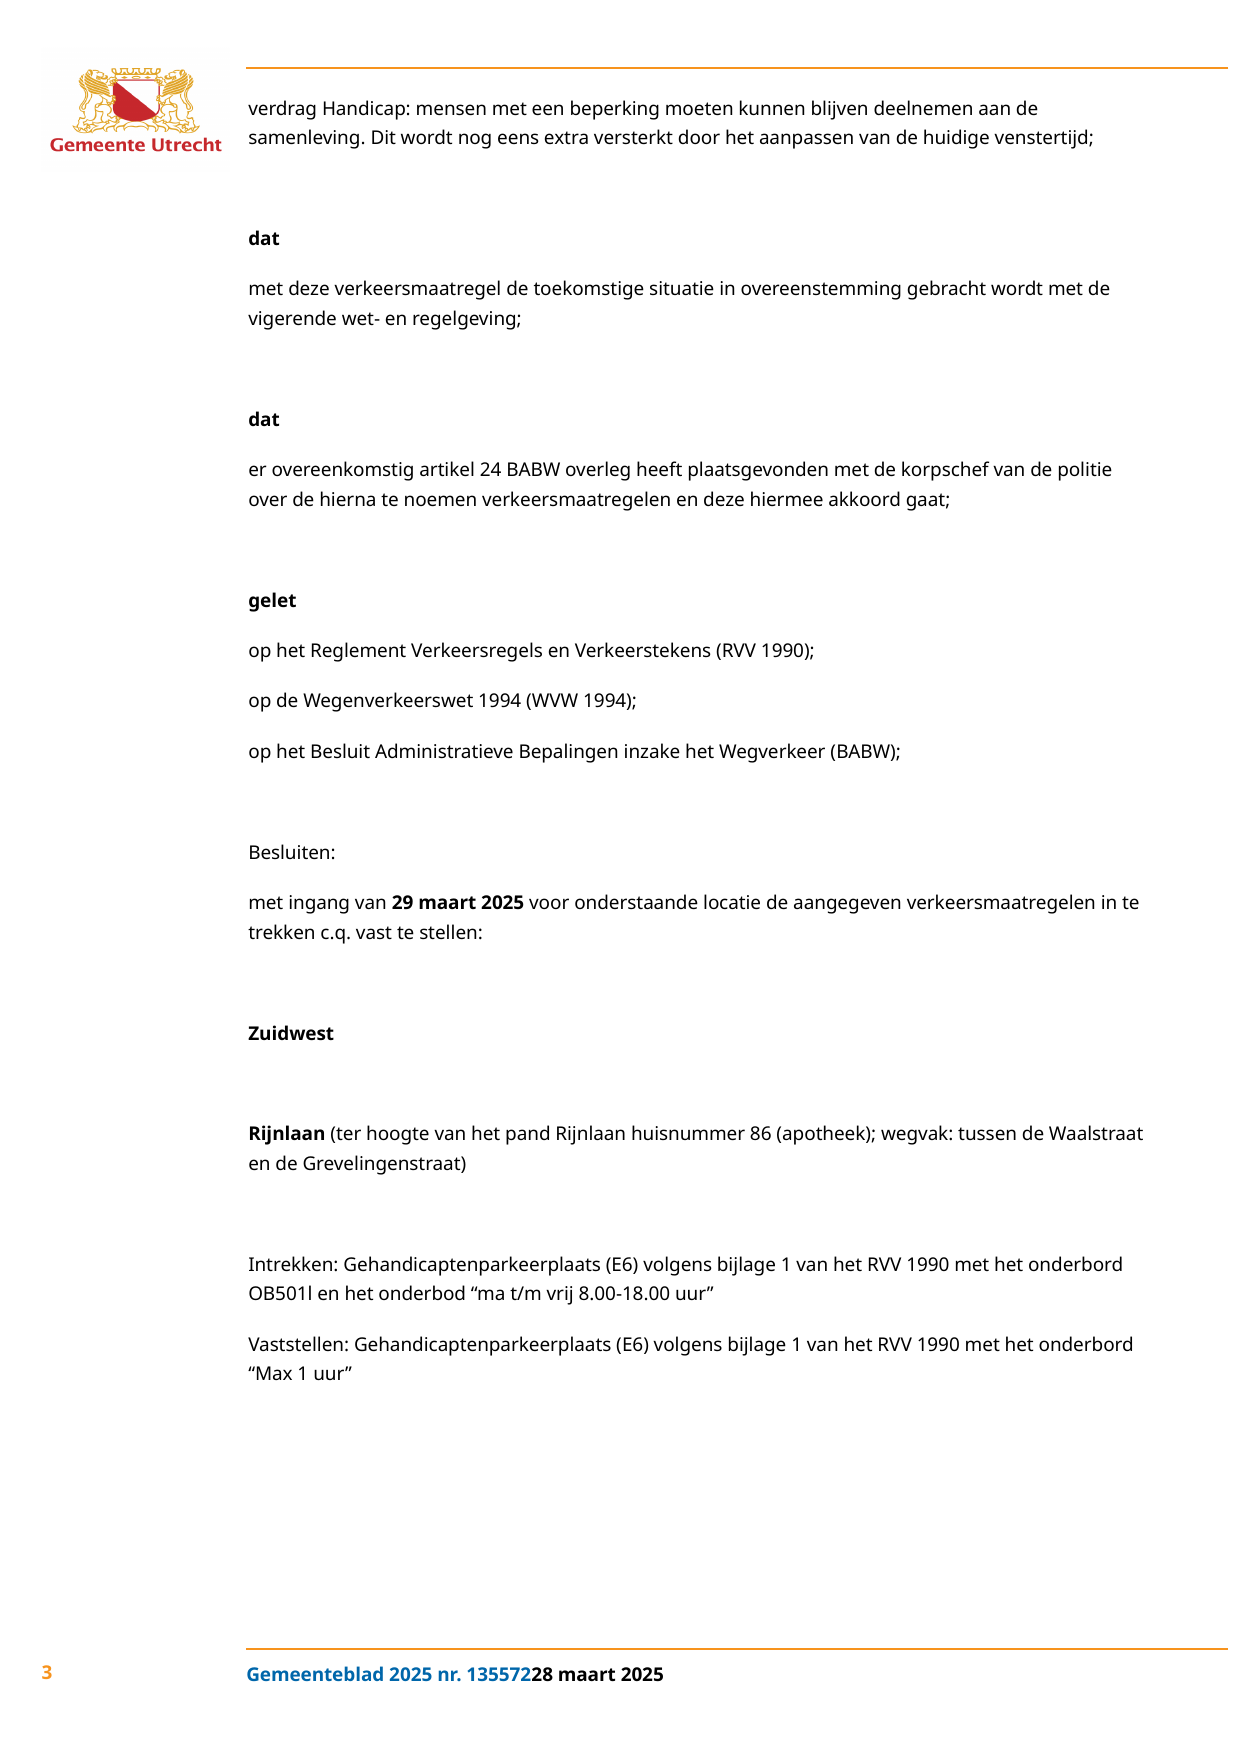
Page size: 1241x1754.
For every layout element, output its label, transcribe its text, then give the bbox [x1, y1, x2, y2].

text op de Wegenverkeerswet 1994 (WVW 1994); [248, 688, 1152, 713]
text met ingang van 29 maart 2025 voor onderstaande locatie de aangegeven verkeersmaatregelen in te trekken c.q. vast te stellen: [248, 889, 1152, 945]
text Besluiten: [248, 839, 1152, 865]
text met deze verkeersmaatregel de toekomstige situatie in overeenstemming gebracht wordt met de vigerende wet- en regelgeving; [248, 276, 1152, 331]
text Vaststellen: Gehandicaptenparkeerplaats (E6) volgens bijlage 1 van het RVV 1990 met het onderbord “Max 1 uur” [248, 1331, 1152, 1386]
text verdrag Handicap: mensen met een beperking moeten kunnen blijven deelnemen aan de samenleving. Dit wordt nog eens extra versterkt door het aanpassen van de huidige venstertijd; [248, 95, 1152, 150]
text op het Reglement Verkeersregels en Verkeerstekens (RVV 1990); [248, 637, 1152, 663]
text gelet [248, 587, 1152, 613]
text dat [248, 225, 1152, 251]
text dat [248, 406, 1152, 432]
text Rijnlaan (ter hoogte van het pand Rijnlaan huisnummer 86 (apotheek); wegvak: tussen de Waalstraat en de Grevelingenstraat) [248, 1121, 1152, 1176]
text er overeenkomstig artikel 24 BABW overleg heeft plaatsgevonden met de korpschef van de politie over de hierna te noemen verkeersmaatregelen en deze hiermee akkoord gaat; [248, 456, 1152, 512]
text Zuidwest [248, 1020, 1152, 1046]
text op het Besluit Administratieve Bepalingen inzake het Wegverkeer (BABW); [248, 738, 1152, 764]
text Intrekken: Gehandicaptenparkeerplaats (E6) volgens bijlage 1 van het RVV 1990 met het onderbord OB501l en het onderbod “ma t/m vrij 8.00-18.00 uur” [248, 1251, 1152, 1306]
picture [41, 47, 231, 172]
